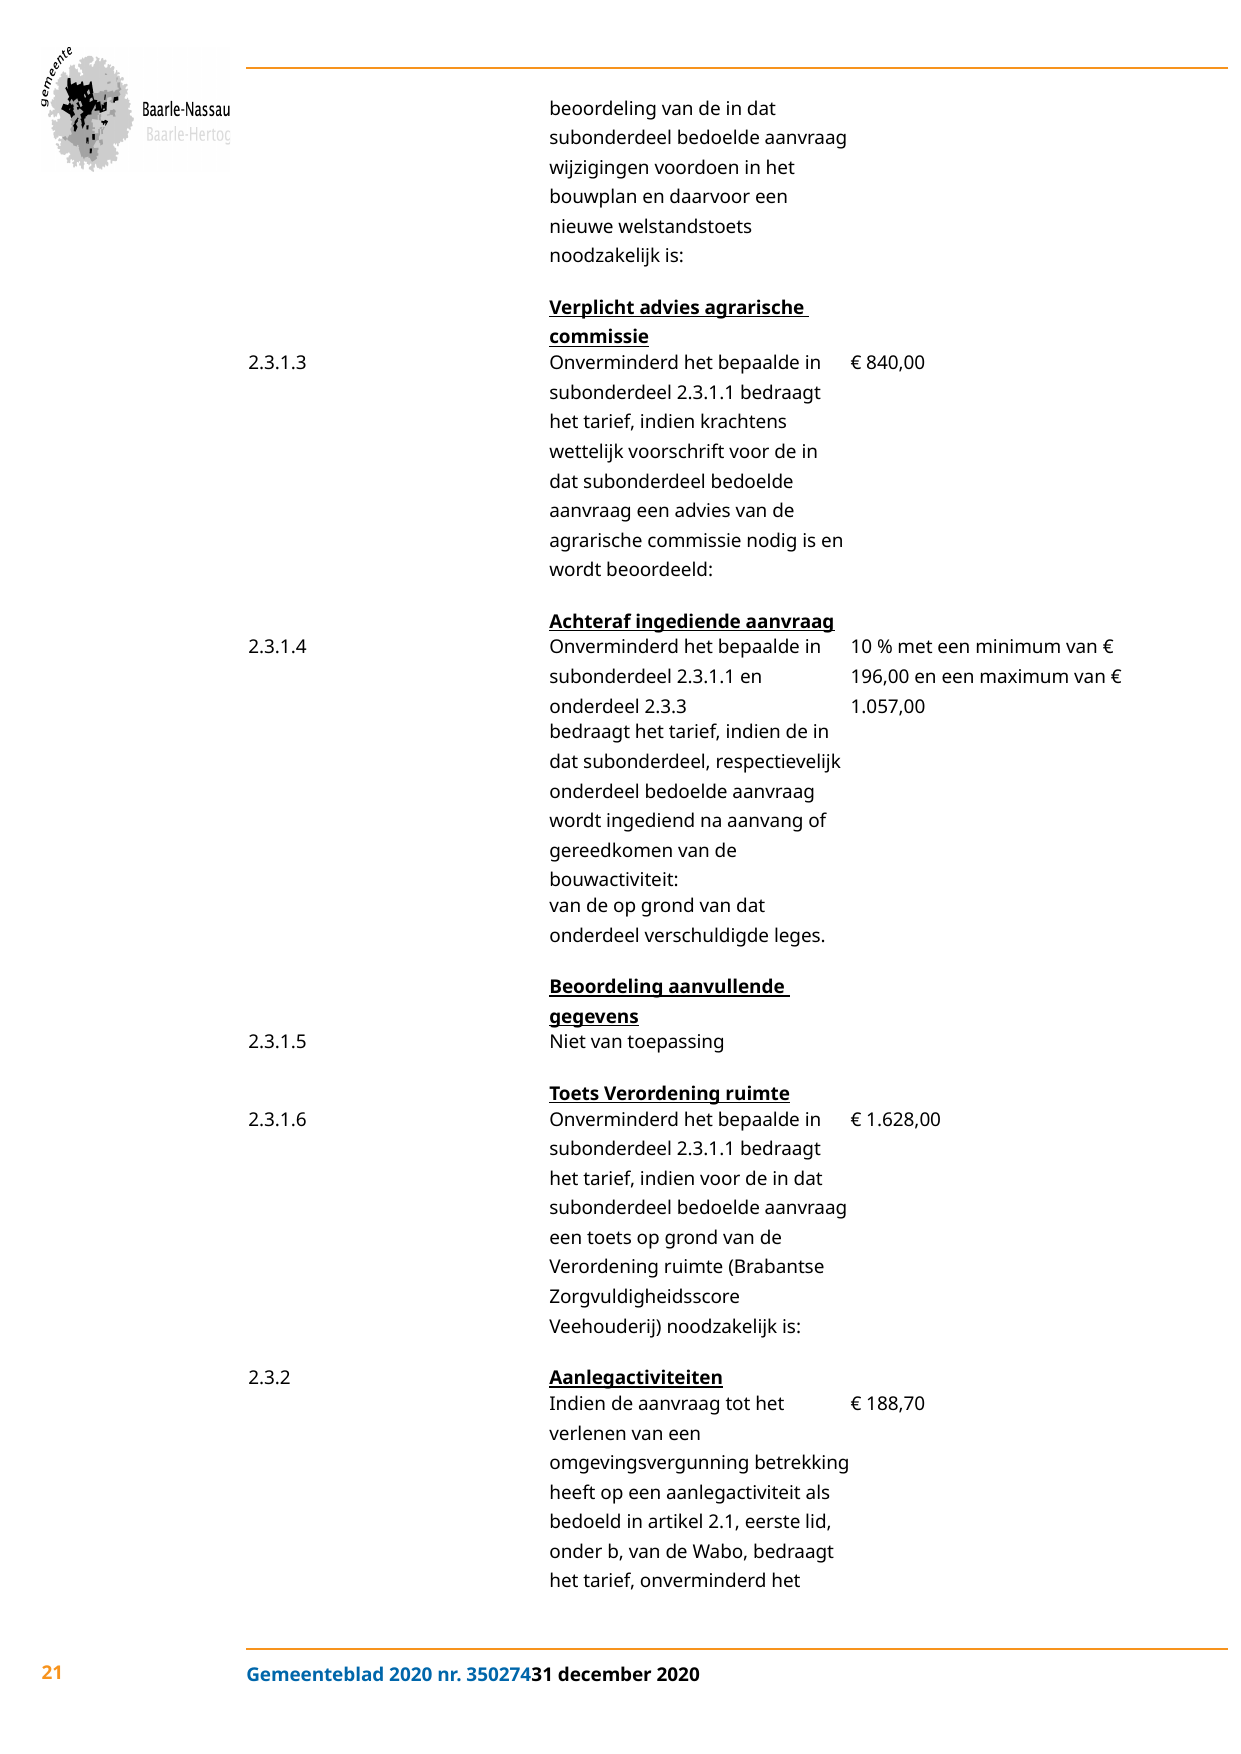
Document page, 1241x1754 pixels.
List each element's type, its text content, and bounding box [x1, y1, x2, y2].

table_cell [248, 1390, 549, 1593]
table_cell Achteraf ingediende aanvraag [549, 608, 850, 634]
table_cell van de op grond van dat onderdeel verschuldigde leges. [549, 892, 850, 948]
table_cell [850, 948, 1152, 973]
table_cell 2.3.1.3 [248, 350, 549, 582]
table_cell [549, 582, 850, 608]
table_cell [850, 294, 1152, 349]
table_cell € 840,00 [850, 350, 1152, 582]
table_cell Toets Verordening ruimte [549, 1080, 850, 1106]
table_cell [248, 1080, 549, 1106]
table_cell [248, 582, 549, 608]
table_cell 2.3.2 [248, 1364, 549, 1390]
table_cell [549, 948, 850, 973]
table_cell [850, 1339, 1152, 1364]
table_cell [248, 294, 549, 349]
table_cell [850, 892, 1152, 948]
table_cell 2.3.1.5 [248, 1029, 549, 1054]
table_cell [248, 95, 549, 268]
table_cell [549, 269, 850, 294]
table_cell 10 % met een minimum van € 196,00 en een maximum van € 1.057,00 [850, 634, 1152, 892]
table_cell [248, 973, 549, 1029]
table_cell [248, 1054, 549, 1080]
table_cell [850, 608, 1152, 634]
table_cell [248, 608, 549, 634]
table_cell Indien de aanvraag tot het verlenen van een omgevingsvergunning betrekking heeft op een aanlegactiviteit als bedoeld in artikel 2.1, eerste lid, onder b, van de Wabo, bedraagt het tarief, onverminderd het [549, 1390, 850, 1593]
table_cell 2.3.1.6 [248, 1106, 549, 1339]
table_cell Onverminderd het bepaalde in subonderdeel 2.3.1.1 bedraagt het tarief, indien voor de in dat subonderdeel bedoelde aanvraag een toets op grond van de Verordening ruimte (Brabantse Zorgvuldigheidsscore Veehouderij) noodzakelijk is: [549, 1106, 850, 1339]
table_cell beoordeling van de in dat subonderdeel bedoelde aanvraag wijzigingen voordoen in het bouwplan en daarvoor een nieuwe welstandstoets noodzakelijk is: [549, 95, 850, 268]
table_cell 2.3.1.4 [248, 634, 549, 892]
table_cell [850, 582, 1152, 608]
table_cell € 1.628,00 [850, 1106, 1152, 1339]
table_cell [248, 948, 549, 973]
table_cell [850, 1364, 1152, 1390]
table_cell [850, 973, 1152, 1029]
table_cell [549, 1339, 850, 1364]
table_cell Beoordeling aanvullende gegevens [549, 973, 850, 1029]
table_cell [850, 1054, 1152, 1080]
table_cell Onverminderd het bepaalde in subonderdeel 2.3.1.1 en onderdeel 2.3.3 [549, 634, 850, 719]
picture [41, 47, 231, 172]
table_cell [850, 1080, 1152, 1106]
table_cell Niet van toepassing [549, 1029, 850, 1054]
table_cell Aanlegactiviteiten [549, 1364, 850, 1390]
table_cell € 188,70 [850, 1390, 1152, 1593]
table_cell [850, 95, 1152, 268]
table_cell Onverminderd het bepaalde in subonderdeel 2.3.1.1 bedraagt het tarief, indien krachtens wettelijk voorschrift voor de in dat subonderdeel bedoelde aanvraag een advies van de agrarische commissie nodig is en wordt beoordeeld: [549, 350, 850, 582]
table_cell [850, 269, 1152, 294]
table_cell [248, 892, 549, 948]
table_cell Verplicht advies agrarische commissie [549, 294, 850, 349]
table_cell [549, 1054, 850, 1080]
table_cell [850, 1029, 1152, 1054]
table_cell [248, 269, 549, 294]
table_cell [248, 1339, 549, 1364]
table_cell bedraagt het tarief, indien de in dat subonderdeel, respectievelijk onderdeel bedoelde aanvraag wordt ingediend na aanvang of gereedkomen van de bouwactiviteit: [549, 719, 850, 892]
